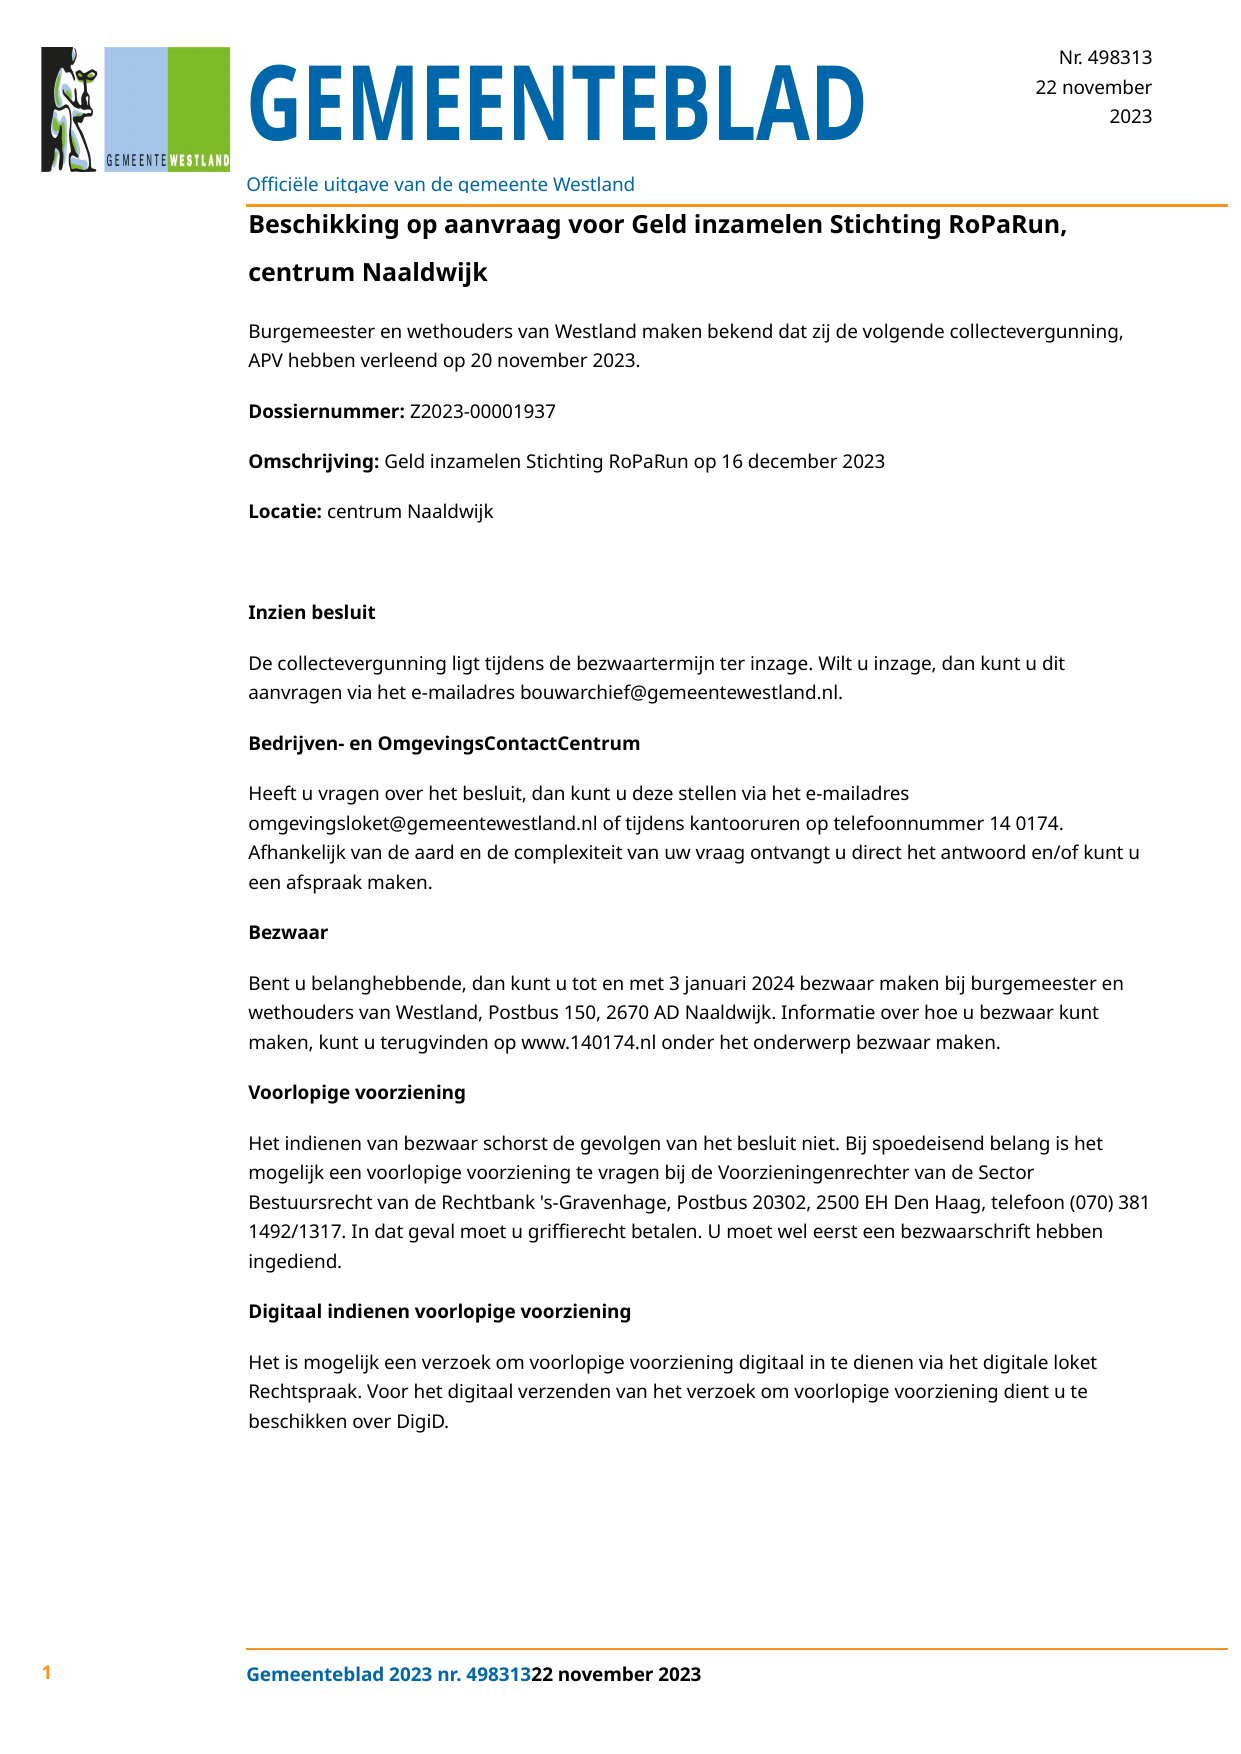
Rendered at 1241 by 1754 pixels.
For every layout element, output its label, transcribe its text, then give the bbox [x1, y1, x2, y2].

text Digitaal indienen voorlopige voorziening [248, 1299, 1152, 1324]
text Heeft u vragen over het besluit, dan kunt u deze stellen via het e-mailadres omgevingsloket@gemeentewestland.nl of tijdens kantooruren op telefoonnummer 14 0174. Afhankelijk van de aard en de complexiteit van uw vraag ontvangt u direct het antwoord en/of kunt u een afspraak maken. [248, 780, 1152, 895]
text Inzien besluit [248, 599, 1152, 625]
text Bent u belanghebbende, dan kunt u tot en met 3 januari 2024 bezwaar maken bij burgemeester en wethouders van Westland, Postbus 150, 2670 AD Naaldwijk. Informatie over hoe u bezwaar kunt maken, kunt u terugvinden op www.140174.nl onder het onderwerp bezwaar maken. [248, 970, 1152, 1055]
text Omschrijving: Geld inzamelen Stichting RoPaRun op 16 december 2023 [248, 448, 1152, 474]
text Voorlopige voorziening [248, 1079, 1152, 1105]
text Beschikking op aanvraag voor Geld inzamelen Stichting RoPaRun, centrum Naaldwijk [248, 207, 1152, 288]
text Burgemeester en wethouders van Westland maken bekend dat zij de volgende collectevergunning, APV hebben verleend op 20 november 2023. [248, 318, 1152, 373]
picture [41, 47, 231, 172]
text Het indienen van bezwaar schorst de gevolgen van het besluit niet. Bij spoedeisend belang is het mogelijk een voorlopige voorziening te vragen bij de Voorzieningenrechter van de Sector Bestuursrecht van de Rechtbank 's-Gravenhage, Postbus 20302, 2500 EH Den Haag, telefoon (070) 381 1492/1317. In dat geval moet u griffierecht betalen. U moet wel eerst een bezwaarschrift hebben ingediend. [248, 1130, 1152, 1274]
text Bezwaar [248, 919, 1152, 945]
text Bedrijven- en OmgevingsContactCentrum [248, 730, 1152, 756]
text De collectevergunning ligt tijdens de bezwaartermijn ter inzage. Wilt u inzage, dan kunt u dit aanvragen via het e-mailadres bouwarchief@gemeentewestland.nl. [248, 650, 1152, 705]
text Dossiernummer: Z2023-00001937 [248, 398, 1152, 424]
text Het is mogelijk een verzoek om voorlopige voorziening digitaal in te dienen via het digitale loket Rechtspraak. Voor het digitaal verzenden van het verzoek om voorlopige voorziening dient u te beschikken over DigiD. [248, 1349, 1152, 1434]
text Locatie: centrum Naaldwijk [248, 499, 1152, 524]
